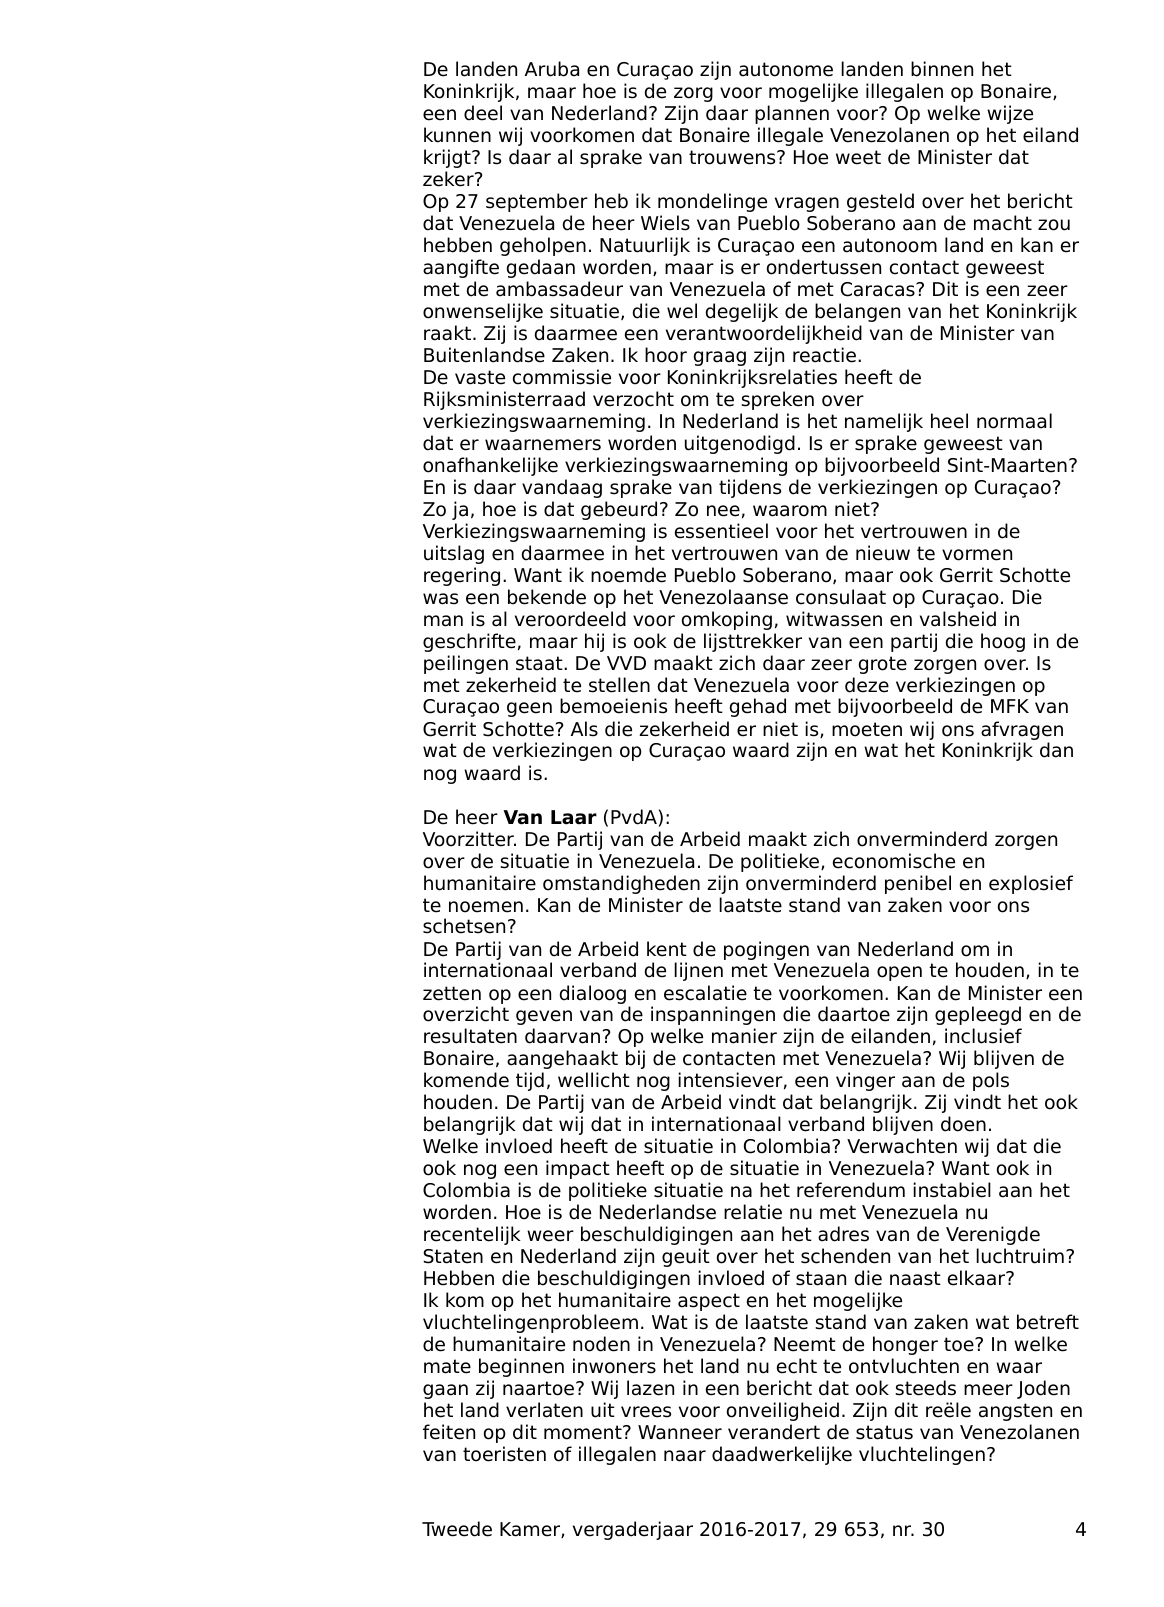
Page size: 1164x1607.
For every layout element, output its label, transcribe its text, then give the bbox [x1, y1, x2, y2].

text De vaste commissie voor Koninkrijksrelaties heeft de Rijksministerraad verzocht om te spreken over verkiezingswaarneming. In Nederland is het namelijk heel normaal dat er waarnemers worden uitgenodigd. Is er sprake geweest van onafhankelijke verkiezingswaarneming op bijvoorbeeld Sint-Maarten? En is daar vandaag sprake van tijdens de verkiezingen op Curaçao? Zo ja, hoe is dat gebeurd? Zo nee, waarom niet? Verkiezingswaarneming is essentieel voor het vertrouwen in de uitslag en daarmee in het vertrouwen van de nieuw te vormen regering. Want ik noemde Pueblo Soberano, maar ook Gerrit Schotte was een bekende op het Venezolaanse consulaat op Curaçao. Die man is al veroordeeld voor omkoping, witwassen en valsheid in geschrifte, maar hij is ook de lijsttrekker van een partij die hoog in de peilingen staat. De VVD maakt zich daar zeer grote zorgen over. Is met zekerheid te stellen dat Venezuela voor deze verkiezingen op Curaçao geen bemoeienis heeft gehad met bijvoorbeeld de MFK van Gerrit Schotte? Als die zekerheid er niet is, moeten wij ons afvragen wat de verkiezingen op Curaçao waard zijn en wat het Koninkrijk dan nog waard is. [422, 367, 1087, 784]
text Op 27 september heb ik mondelinge vragen gesteld over het bericht dat Venezuela de heer Wiels van Pueblo Soberano aan de macht zou hebben geholpen. Natuurlijk is Curaçao een autonoom land en kan er aangifte gedaan worden, maar is er ondertussen contact geweest met de ambassadeur van Venezuela of met Caracas? Dit is een zeer onwenselijke situatie, die wel degelijk de belangen van het Koninkrijk raakt. Zij is daarmee een verantwoordelijkheid van de Minister van Buitenlandse Zaken. Ik hoor graag zijn reactie. [422, 191, 1087, 367]
text De heer Van Laar (PvdA): [422, 807, 1087, 828]
text Welke invloed heeft de situatie in Colombia? Verwachten wij dat die ook nog een impact heeft op de situatie in Venezuela? Want ook in Colombia is de politieke situatie na het referendum instabiel aan het worden. Hoe is de Nederlandse relatie nu met Venezuela nu recentelijk weer beschuldigingen aan het adres van de Verenigde Staten en Nederland zijn geuit over het schenden van het luchtruim? Hebben die beschuldigingen invloed of staan die naast elkaar? [422, 1136, 1087, 1290]
text De landen Aruba en Curaçao zijn autonome landen binnen het Koninkrijk, maar hoe is de zorg voor mogelijke illegalen op Bonaire, een deel van Nederland? Zijn daar plannen voor? Op welke wijze kunnen wij voorkomen dat Bonaire illegale Venezolanen op het eiland krijgt? Is daar al sprake van trouwens? Hoe weet de Minister dat zeker? [422, 59, 1087, 191]
text De Partij van de Arbeid kent de pogingen van Nederland om in internationaal verband de lijnen met Venezuela open te houden, in te zetten op een dialoog en escalatie te voorkomen. Kan de Minister een overzicht geven van de inspanningen die daartoe zijn gepleegd en de resultaten daarvan? Op welke manier zijn de eilanden, inclusief Bonaire, aangehaakt bij de contacten met Venezuela? Wij blijven de komende tijd, wellicht nog intensiever, een vinger aan de pols houden. De Partij van de Arbeid vindt dat belangrijk. Zij vindt het ook belangrijk dat wij dat in internationaal verband blijven doen. [422, 938, 1087, 1136]
text Ik kom op het humanitaire aspect en het mogelijke vluchtelingenprobleem. Wat is de laatste stand van zaken wat betreft de humanitaire noden in Venezuela? Neemt de honger toe? In welke mate beginnen inwoners het land nu echt te ontvluchten en waar gaan zij naartoe? Wij lazen in een bericht dat ook steeds meer Joden het land verlaten uit vrees voor onveiligheid. Zijn dit reële angsten en feiten op dit moment? Wanneer verandert de status van Venezolanen van toeristen of illegalen naar daadwerkelijke vluchtelingen? [422, 1290, 1087, 1466]
text Voorzitter. De Partij van de Arbeid maakt zich onverminderd zorgen over de situatie in Venezuela. De politieke, economische en humanitaire omstandigheden zijn onverminderd penibel en explosief te noemen. Kan de Minister de laatste stand van zaken voor ons schetsen? [422, 828, 1087, 938]
